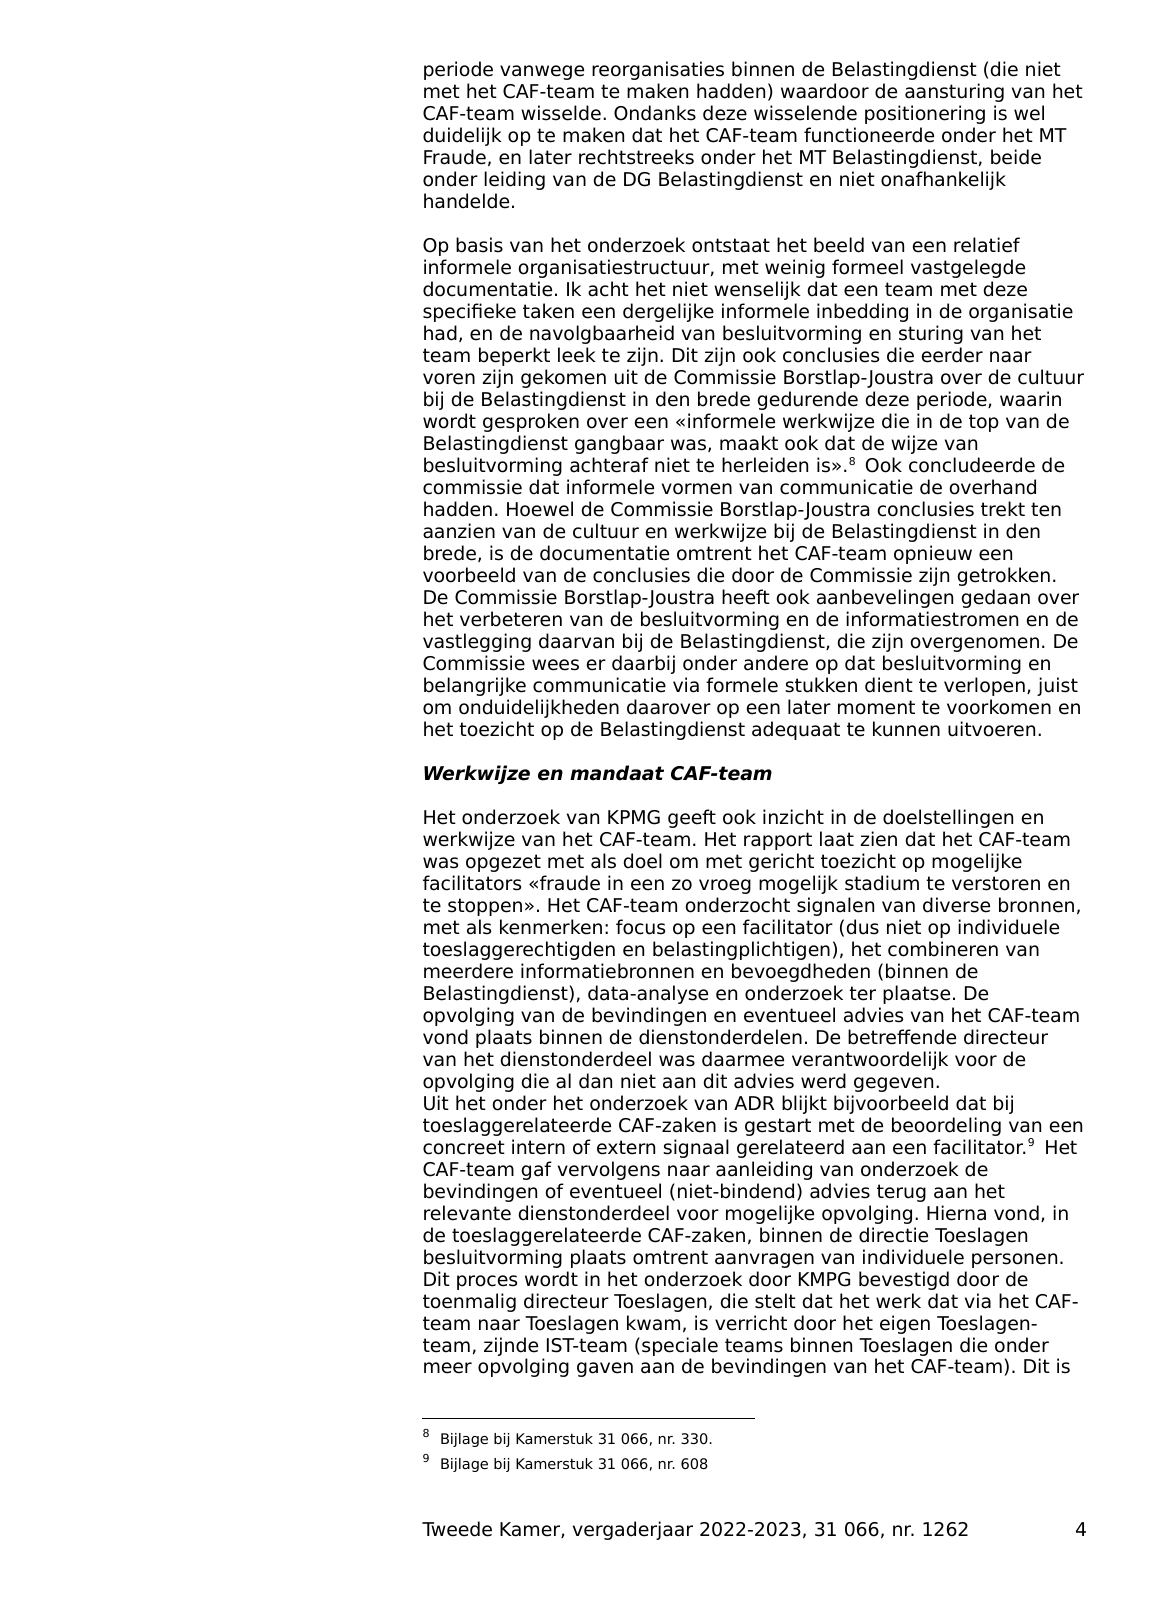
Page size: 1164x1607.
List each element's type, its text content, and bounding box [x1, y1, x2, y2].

text periode vanwege reorganisaties binnen de Belastingdienst (die niet met het CAF-team te maken hadden) waardoor de aansturing van het CAF-team wisselde. Ondanks deze wisselende positionering is wel duidelijk op te maken dat het CAF-team functioneerde onder het MT Fraude, en later rechtstreeks onder het MT Belastingdienst, beide onder leiding van de DG Belastingdienst en niet onafhankelijk handelde. [422, 59, 1087, 213]
text Op basis van het onderzoek ontstaat het beeld van een relatief informele organisatiestructuur, met weinig formeel vastgelegde documentatie. Ik acht het niet wenselijk dat een team met deze specifieke taken een dergelijke informele inbedding in de organisatie had, en de navolgbaarheid van besluitvorming en sturing van het team beperkt leek te zijn. Dit zijn ook conclusies die eerder naar voren zijn gekomen uit de Commissie Borstlap-Joustra over de cultuur bij de Belastingdienst in den brede gedurende deze periode, waarin wordt gesproken over een «informele werkwijze die in de top van de Belastingdienst gangbaar was, maakt ook dat de wijze van besluitvorming achteraf niet te herleiden is». Ook concludeerde de commissie dat informele vormen van communicatie de overhand hadden. Hoewel de Commissie Borstlap-Joustra conclusies trekt ten aanzien van de cultuur en werkwijze bij de Belastingdienst in den brede, is de documentatie omtrent het CAF-team opnieuw een voorbeeld van de conclusies die door de Commissie zijn getrokken. De Commissie Borstlap-Joustra heeft ook aanbevelingen gedaan over het verbeteren van de besluitvorming en de informatiestromen en de vastlegging daarvan bij de Belastingdienst, die zijn overgenomen. De Commissie wees er daarbij onder andere op dat besluitvorming en belangrijke communicatie via formele stukken dient te verlopen, juist om onduidelijkheden daarover op een later moment te voorkomen en het toezicht op de Belastingdienst adequaat te kunnen uitvoeren. [422, 235, 1087, 741]
text Bijlage bij Kamerstuk 31 066, nr. 330. [422, 1427, 1087, 1449]
text Bijlage bij Kamerstuk 31 066, nr. 608 [422, 1452, 1087, 1474]
subtitle Werkwijze en mandaat CAF-team [422, 763, 1087, 785]
text Het onderzoek van KPMG geeft ook inzicht in de doelstellingen en werkwijze van het CAF-team. Het rapport laat zien dat het CAF-team was opgezet met als doel om met gericht toezicht op mogelijke facilitators «fraude in een zo vroeg mogelijk stadium te verstoren en te stoppen». Het CAF-team onderzocht signalen van diverse bronnen, met als kenmerken: focus op een facilitator (dus niet op individuele toeslaggerechtigden en belastingplichtigen), het combineren van meerdere informatiebronnen en bevoegdheden (binnen de Belastingdienst), data-analyse en onderzoek ter plaatse. De opvolging van de bevindingen en eventueel advies van het CAF-team vond plaats binnen de dienstonderdelen. De betreffende directeur van het dienstonderdeel was daarmee verantwoordelijk voor de opvolging die al dan niet aan dit advies werd gegeven. [422, 807, 1087, 1093]
text Uit het onder het onderzoek van ADR blijkt bijvoorbeeld dat bij toeslaggerelateerde CAF-zaken is gestart met de beoordeling van een concreet intern of extern signaal gerelateerd aan een facilitator. Het CAF-team gaf vervolgens naar aanleiding van onderzoek de bevindingen of eventueel (niet-bindend) advies terug aan het relevante dienstonderdeel voor mogelijke opvolging. Hierna vond, in de toeslaggerelateerde CAF-zaken, binnen de directie Toeslagen besluitvorming plaats omtrent aanvragen van individuele personen. Dit proces wordt in het onderzoek door KMPG bevestigd door de toenmalig directeur Toeslagen, die stelt dat het werk dat via het CAF-team naar Toeslagen kwam, is verricht door het eigen Toeslagen-team, zijnde IST-team (speciale teams binnen Toeslagen die onder meer opvolging gaven aan de bevindingen van het CAF-team). Dit is [422, 1093, 1087, 1378]
